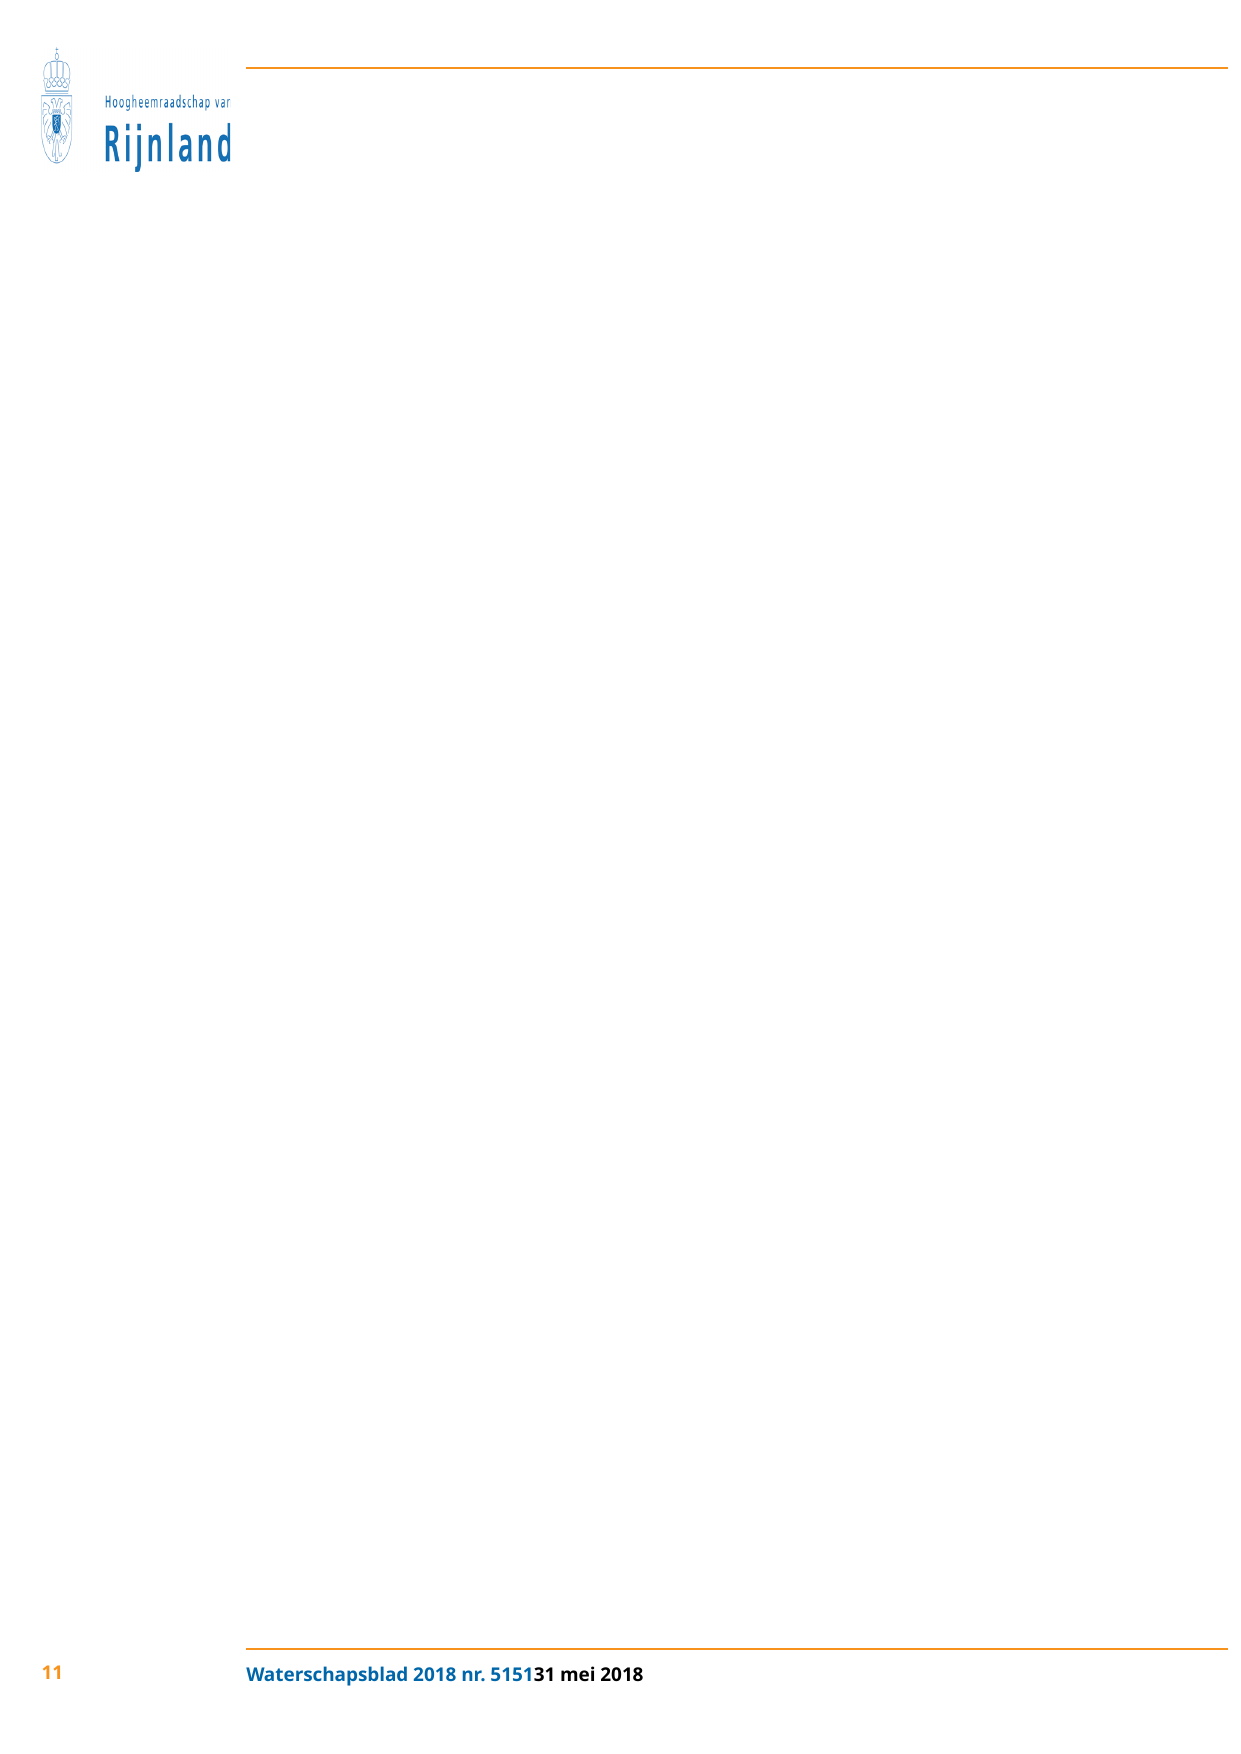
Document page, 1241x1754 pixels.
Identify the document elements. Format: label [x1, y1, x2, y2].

picture [41, 47, 231, 172]
